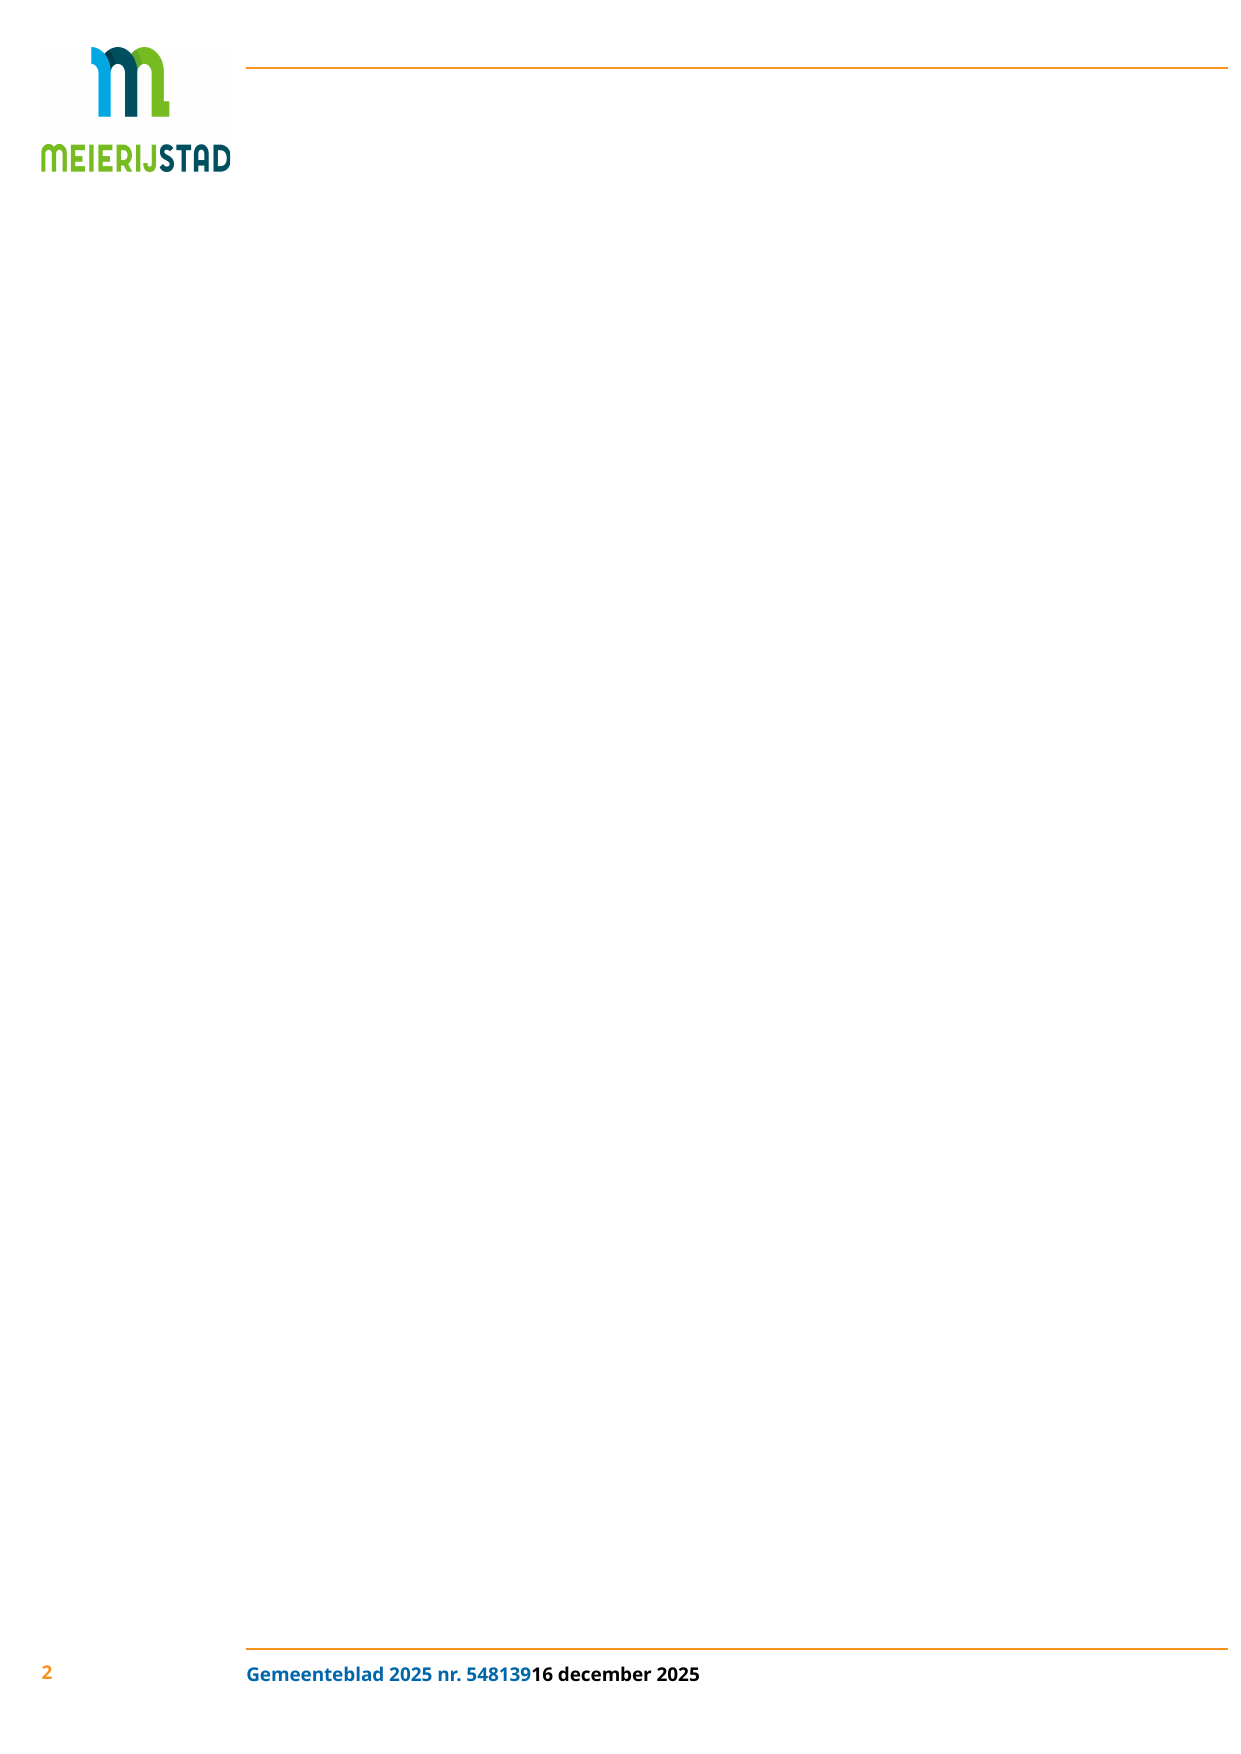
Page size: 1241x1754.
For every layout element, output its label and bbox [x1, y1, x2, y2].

picture [41, 47, 231, 172]
